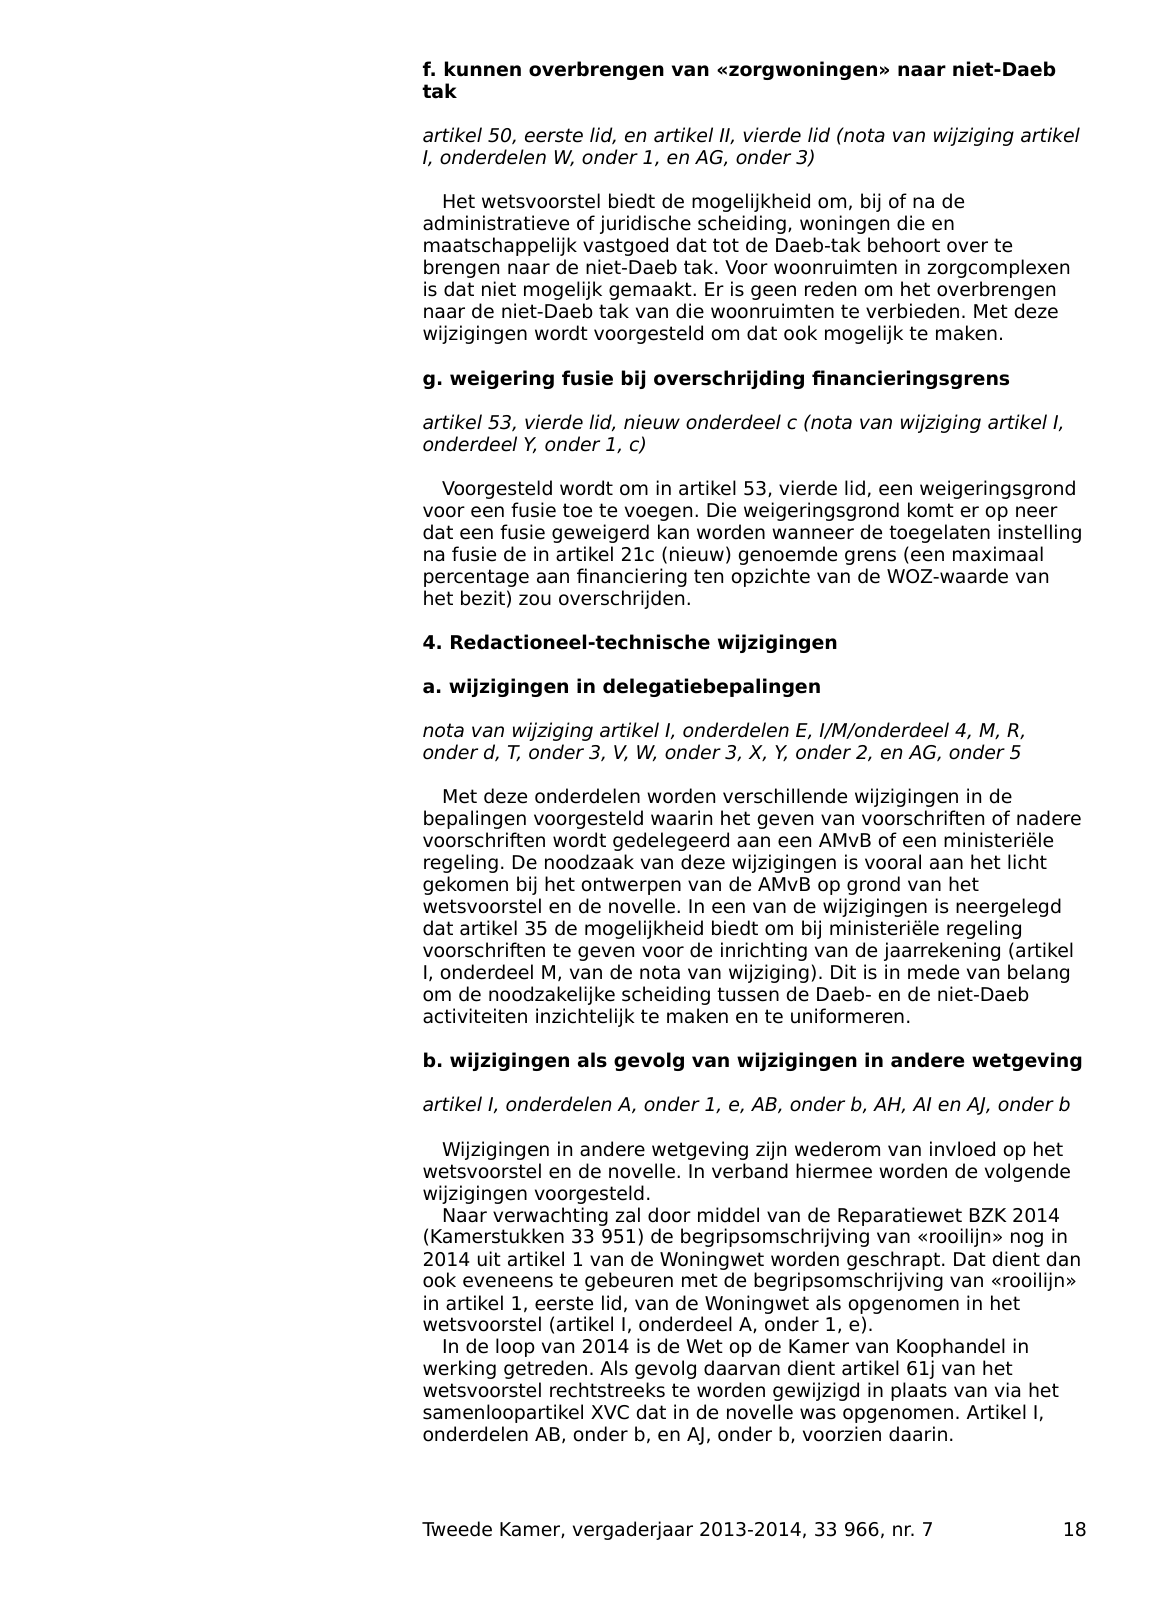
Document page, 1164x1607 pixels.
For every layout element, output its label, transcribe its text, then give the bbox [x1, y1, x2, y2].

subtitle f. kunnen overbrengen van «zorgwoningen» naar niet-Daeb tak [422, 59, 1087, 103]
subtitle a. wijzigingen in delegatiebepalingen [422, 676, 1087, 698]
text Wijzigingen in andere wetgeving zijn wederom van invloed op het wetsvoorstel en de novelle. In verband hiermee worden de volgende wijzigingen voorgesteld. [422, 1138, 1087, 1204]
text Voorgesteld wordt om in artikel 53, vierde lid, een weigeringsgrond voor een fusie toe te voegen. Die weigeringsgrond komt er op neer dat een fusie geweigerd kan worden wanneer de toegelaten instelling na fusie de in artikel 21c (nieuw) genoemde grens (een maximaal percentage aan financiering ten opzichte van de WOZ-waarde van het bezit) zou overschrijden. [422, 478, 1087, 609]
subtitle b. wijzigingen als gevolg van wijzigingen in andere wetgeving [422, 1050, 1087, 1072]
text Met deze onderdelen worden verschillende wijzigingen in de bepalingen voorgesteld waarin het geven van voorschriften of nadere voorschriften wordt gedelegeerd aan een AMvB of een ministeriële regeling. De noodzaak van deze wijzigingen is vooral aan het licht gekomen bij het ontwerpen van de AMvB op grond van het wetsvoorstel en de novelle. In een van de wijzigingen is neergelegd dat artikel 35 de mogelijkheid biedt om bij ministeriële regeling voorschriften te geven voor de inrichting van de jaarrekening (artikel I, onderdeel M, van de nota van wijziging). Dit is in mede van belang om de noodzakelijke scheiding tussen de Daeb- en de niet-Daeb activiteiten inzichtelijk te maken en te uniformeren. [422, 786, 1087, 1028]
subtitle nota van wijziging artikel I, onderdelen E, I/M/onderdeel 4, M, R, onder d, T, onder 3, V, W, onder 3, X, Y, onder 2, en AG, onder 5 [422, 720, 1087, 764]
subtitle artikel I, onderdelen A, onder 1, e, AB, onder b, AH, AI en AJ, onder b [422, 1094, 1087, 1116]
text In de loop van 2014 is de Wet op de Kamer van Koophandel in werking getreden. Als gevolg daarvan dient artikel 61j van het wetsvoorstel rechtstreeks te worden gewijzigd in plaats van via het samenloopartikel XVC dat in de novelle was opgenomen. Artikel I, onderdelen AB, onder b, en AJ, onder b, voorzien daarin. [422, 1336, 1087, 1446]
subtitle artikel 53, vierde lid, nieuw onderdeel c (nota van wijziging artikel I, onderdeel Y, onder 1, c) [422, 412, 1087, 456]
subtitle 4. Redactioneel-technische wijzigingen [422, 632, 1087, 654]
subtitle artikel 50, eerste lid, en artikel II, vierde lid (nota van wijziging artikel I, onderdelen W, onder 1, en AG, onder 3) [422, 125, 1087, 169]
subtitle g. weigering fusie bij overschrijding financieringsgrens [422, 367, 1087, 389]
text Het wetsvoorstel biedt de mogelijkheid om, bij of na de administratieve of juridische scheiding, woningen die en maatschappelijk vastgoed dat tot de Daeb-tak behoort over te brengen naar de niet-Daeb tak. Voor woonruimten in zorgcomplexen is dat niet mogelijk gemaakt. Er is geen reden om het overbrengen naar de niet-Daeb tak van die woonruimten te verbieden. Met deze wijzigingen wordt voorgesteld om dat ook mogelijk te maken. [422, 191, 1087, 345]
text Naar verwachting zal door middel van de Reparatiewet BZK 2014 (Kamerstukken 33 951) de begripsomschrijving van «rooilijn» nog in 2014 uit artikel 1 van de Woningwet worden geschrapt. Dat dient dan ook eveneens te gebeuren met de begripsomschrijving van «rooilijn» in artikel 1, eerste lid, van de Woningwet als opgenomen in het wetsvoorstel (artikel I, onderdeel A, onder 1, e). [422, 1204, 1087, 1336]
